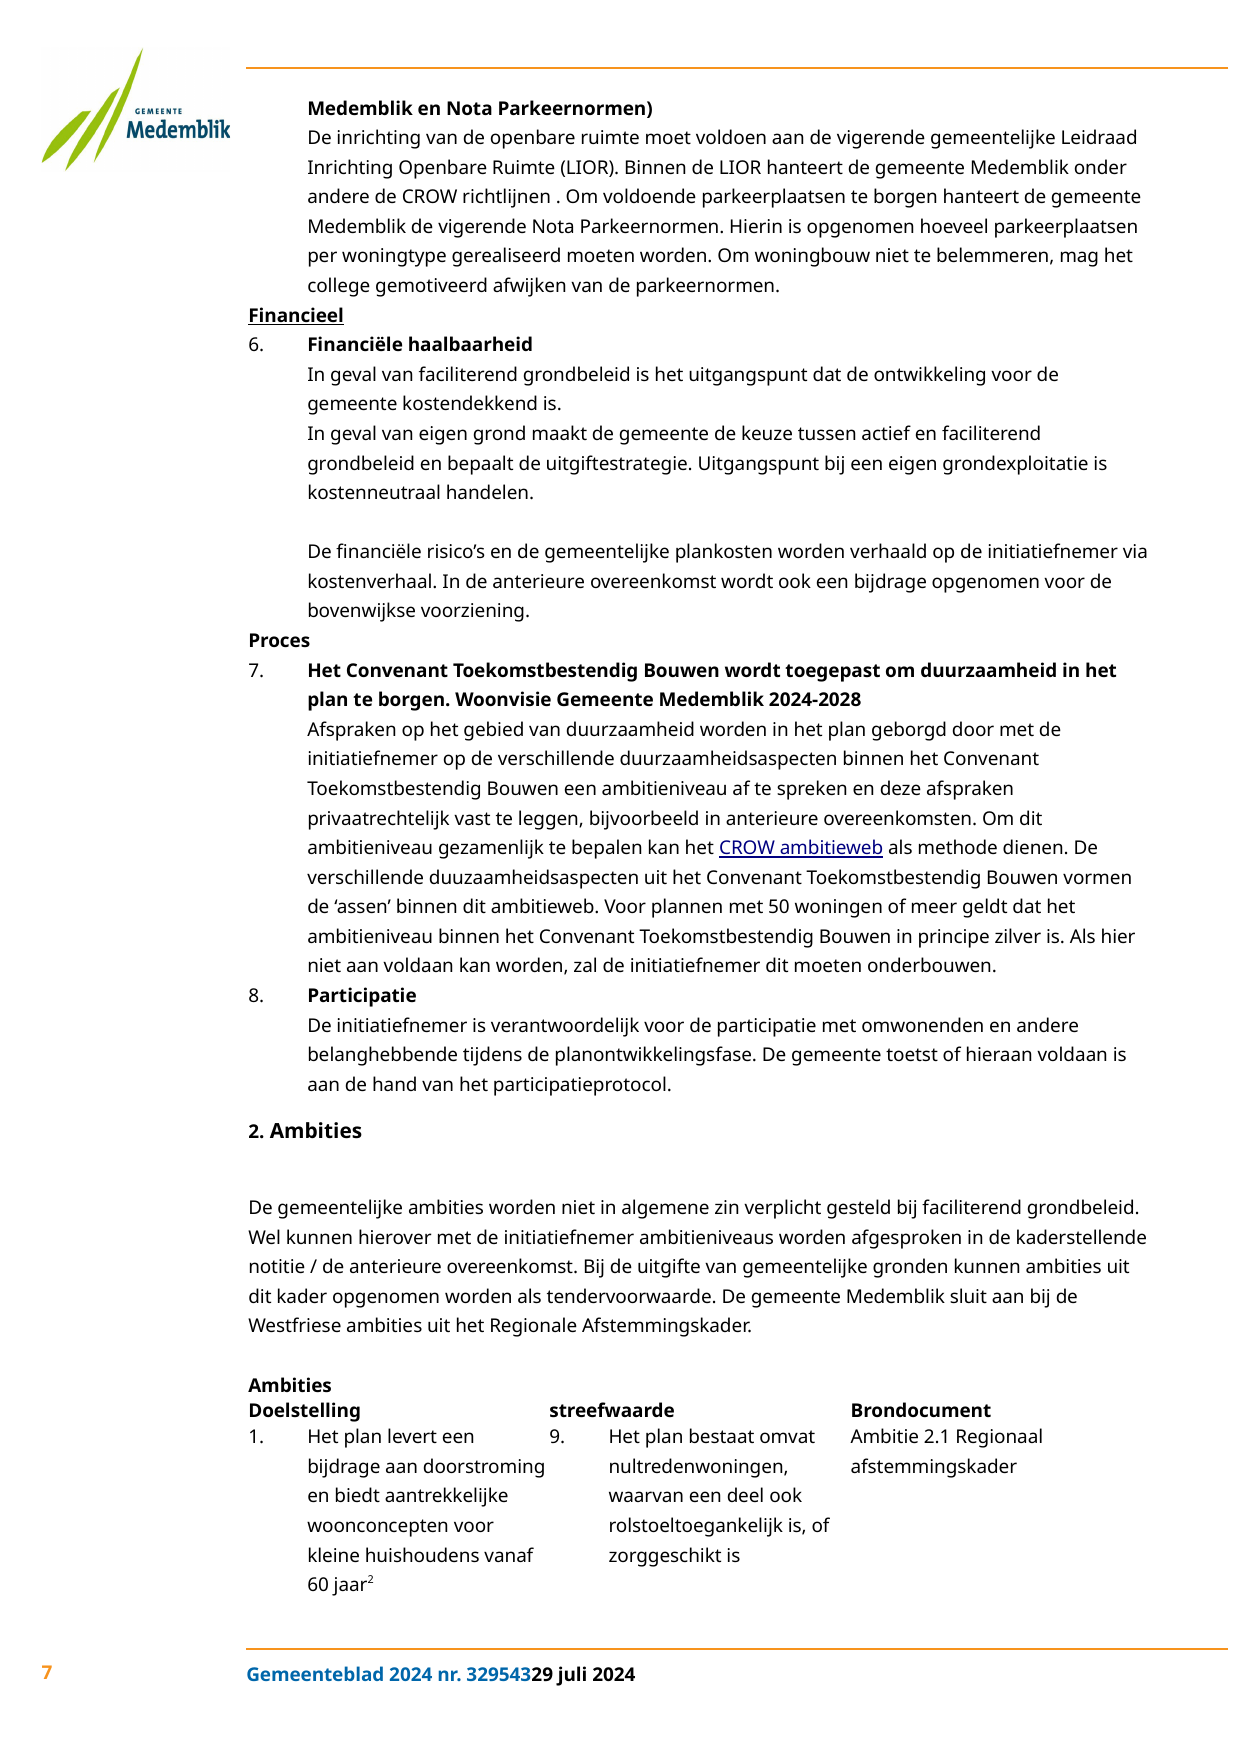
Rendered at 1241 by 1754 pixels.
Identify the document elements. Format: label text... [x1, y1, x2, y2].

list Het Convenant Toekomstbestendig Bouwen wordt toegepast om duurzaamheid in het plan te borgen. Woonvisie Gemeente Medemblik 2024-2028 [248, 657, 1152, 712]
table_cell Ambitie 2.1 Regionaal afstemmingskader [850, 1424, 1152, 1597]
list In geval van faciliterend grondbeleid is het uitgangspunt dat de ontwikkeling voor de gemeente kostendekkend is. [248, 361, 1152, 416]
picture [41, 47, 231, 172]
text Proces [248, 627, 1152, 653]
list In geval van eigen grond maakt de gemeente de keuze tussen actief en faciliterend grondbeleid en bepaalt de uitgiftestrategie. Uitgangspunt bij een eigen grondexploitatie is kostenneutraal handelen. [248, 420, 1152, 505]
list De inrichting van de openbare ruimte moet voldoen aan de vigerende gemeentelijke Leidraad Inrichting Openbare Ruimte (LIOR). Binnen de LIOR hanteert de gemeente Medemblik onder andere de CROW richtlijnen . Om voldoende parkeerplaatsen te borgen hanteert de gemeente Medemblik de vigerende Nota Parkeernormen. Hierin is opgenomen hoeveel parkeerplaatsen per woningtype gerealiseerd moeten worden. Om woningbouw niet te belemmeren, mag het college gemotiveerd afwijken van de parkeernormen. [248, 124, 1152, 298]
table_cell Het plan bestaat omvat nultredenwoningen, waarvan een deel ook rolstoeltoegankelijk is, of zorggeschikt is [549, 1424, 850, 1597]
list Financiële haalbaarheid [248, 331, 1152, 357]
text Financieel [248, 302, 1152, 328]
list De initiatiefnemer is verantwoordelijk voor de participatie met omwonenden en andere belanghebbende tijdens de planontwikkelingsfase. De gemeente toetst of hieraan voldaan is aan de hand van het participatieprotocol. [248, 1012, 1152, 1097]
table_header Ambities [248, 1372, 1152, 1398]
text 2. Ambities [248, 1117, 1152, 1145]
table_cell Doelstelling [248, 1398, 549, 1423]
list Medemblik en Nota Parkeernormen) [248, 95, 1152, 121]
list Participatie [248, 982, 1152, 1008]
list De financiële risico’s en de gemeentelijke plankosten worden verhaald op de initiatiefnemer via kostenverhaal. In de anterieure overeenkomst wordt ook een bijdrage opgenomen voor de bovenwijkse voorziening. [248, 538, 1152, 623]
table_cell streefwaarde [549, 1398, 850, 1423]
table_cell Brondocument [850, 1398, 1152, 1423]
list Afspraken op het gebied van duurzaamheid worden in het plan geborgd door met de initiatiefnemer op de verschillende duurzaamheidsaspecten binnen het Convenant Toekomstbestendig Bouwen een ambitieniveau af te spreken en deze afspraken privaatrechtelijk vast te leggen, bijvoorbeeld in anterieure overeenkomsten. Om dit ambitieniveau gezamenlijk te bepalen kan het CROW ambitieweb als methode dienen. De verschillende duuzaamheidsaspecten uit het Convenant Toekomstbestendig Bouwen vormen de ‘assen’ binnen dit ambitieweb. Voor plannen met 50 woningen of meer geldt dat het ambitieniveau binnen het Convenant Toekomstbestendig Bouwen in principe zilver is. Als hier niet aan voldaan kan worden, zal de initiatiefnemer dit moeten onderbouwen. [248, 716, 1152, 978]
text De gemeentelijke ambities worden niet in algemene zin verplicht gesteld bij faciliterend grondbeleid. Wel kunnen hierover met de initiatiefnemer ambitieniveaus worden afgesproken in de kaderstellende notitie / de anterieure overeenkomst. Bij de uitgifte van gemeentelijke gronden kunnen ambities uit dit kader opgenomen worden als tendervoorwaarde. De gemeente Medemblik sluit aan bij de Westfriese ambities uit het Regionale Afstemmingskader. [248, 1194, 1152, 1338]
table_cell Het plan levert een bijdrage aan doorstroming en biedt aantrekkelijke woonconcepten voor kleine huishoudens vanaf 60 jaar [248, 1424, 549, 1597]
